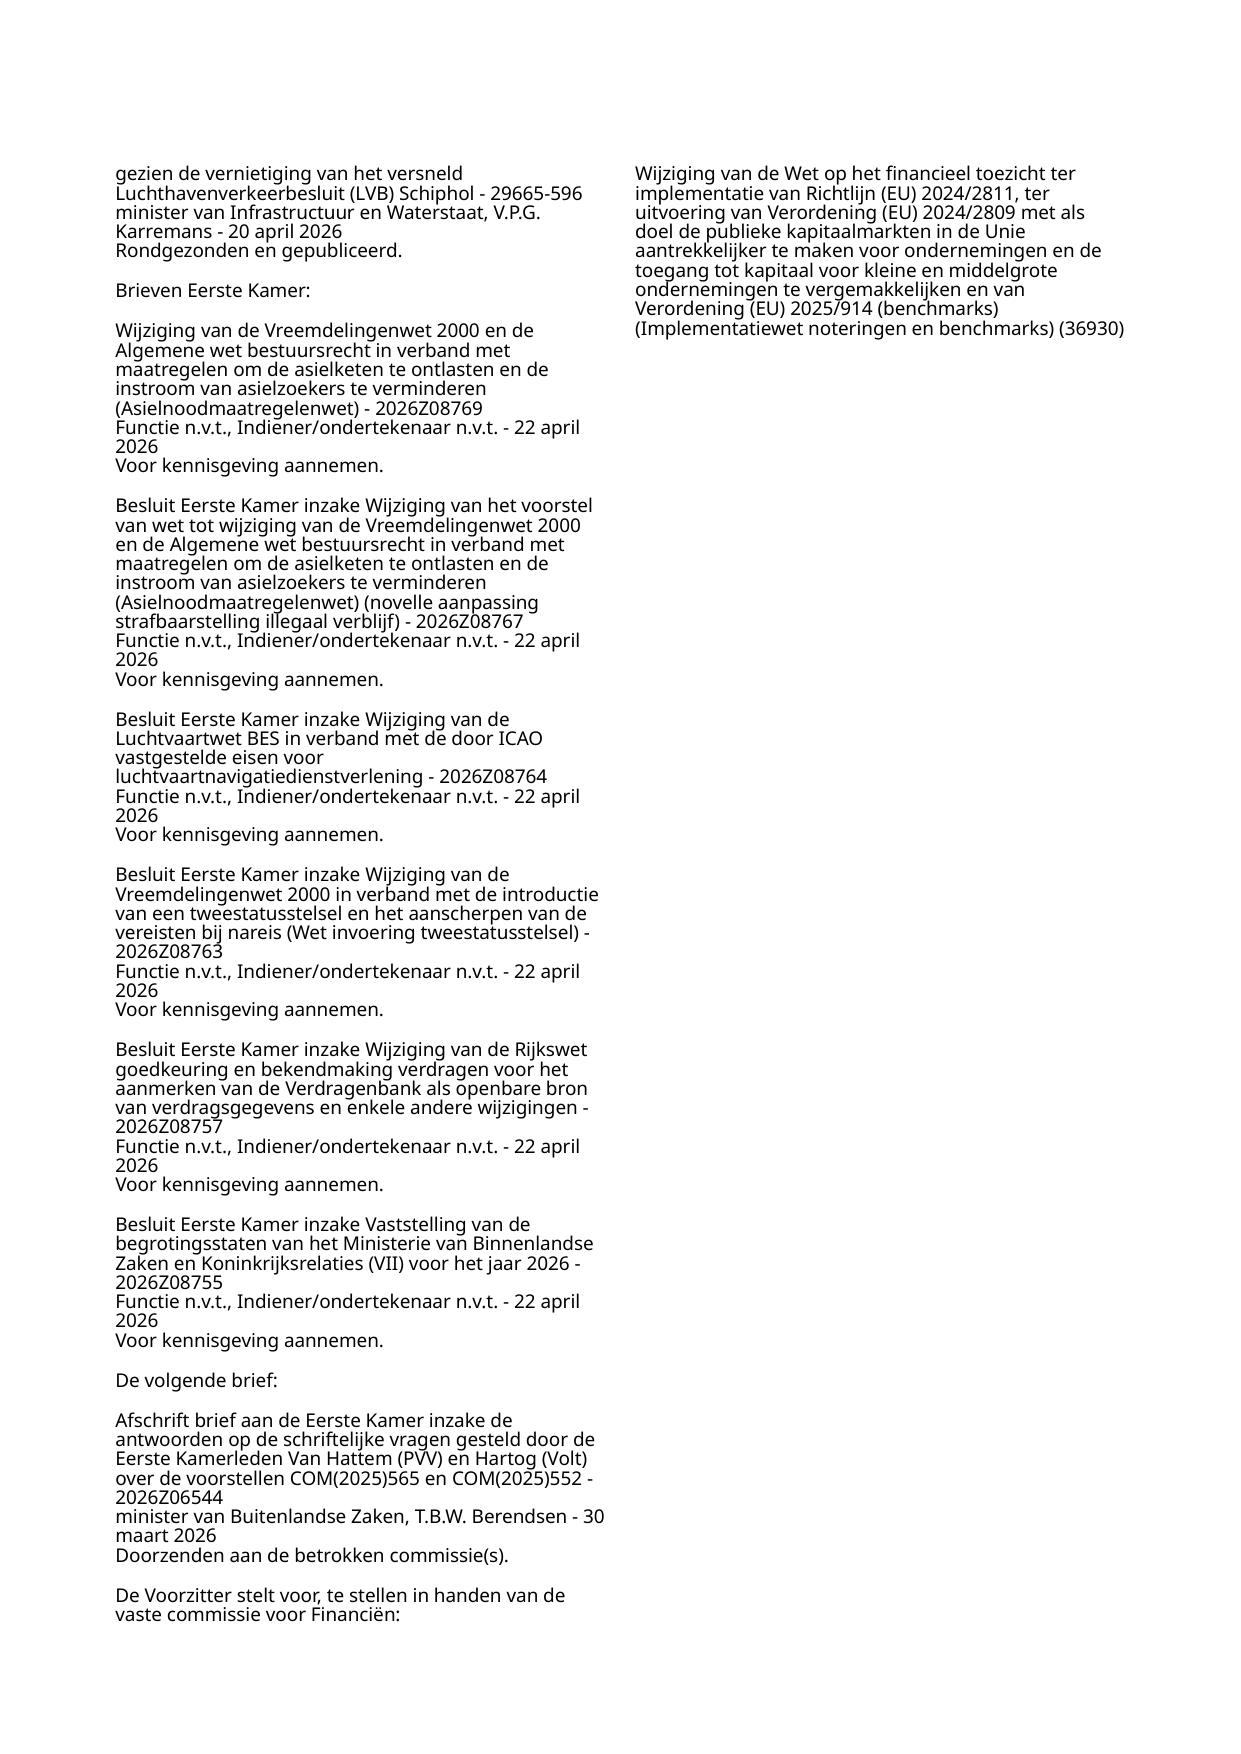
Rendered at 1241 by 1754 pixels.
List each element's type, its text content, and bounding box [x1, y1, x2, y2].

text Wijziging van de Wet op het financieel toezicht ter implementatie van Richtlijn (EU) 2024/2811, ter uitvoering van Verordening (EU) 2024/2809 met als doel de publieke kapitaalmarkten in de Unie aantrekkelijker te maken voor ondernemingen en de toegang tot kapitaal voor kleine en middelgrote ondernemingen te vergemakkelijken en van Verordening (EU) 2025/914 (benchmarks) (Implementatiewet noteringen en benchmarks) (36930) [635, 165, 1125, 339]
text De volgende brief: [115, 1372, 605, 1391]
text Wijziging van de Vreemdelingenwet 2000 en de Algemene wet bestuursrecht in verband met maatregelen om de asielketen te ontlasten en de instroom van asielzoekers te verminderen (Asielnoodmaatregelenwet) - 2026Z08769 [115, 322, 605, 419]
text Besluit Eerste Kamer inzake Wijziging van het voorstel van wet tot wijziging van de Vreemdelingenwet 2000 en de Algemene wet bestuursrecht in verband met maatregelen om de asielketen te ontlasten en de instroom van asielzoekers te verminderen (Asielnoodmaatregelenwet) (novelle aanpassing strafbaarstelling illegaal verblijf) - 2026Z08767 [115, 497, 605, 632]
text Rondgezonden en gepubliceerd. [115, 242, 605, 262]
text gezien de vernietiging van het versneld Luchthavenverkeerbesluit (LVB) Schiphol - 29665-596 [115, 165, 605, 204]
text Functie n.v.t., Indiener/ondertekenaar n.v.t. - 22 april 2026 [115, 632, 605, 671]
text Voor kennisgeving aannemen. [115, 1332, 605, 1351]
text Voor kennisgeving aannemen. [115, 1001, 605, 1021]
text Doorzenden aan de betrokken commissie(s). [115, 1547, 605, 1566]
text Voor kennisgeving aannemen. [115, 671, 605, 690]
text Afschrift brief aan de Eerste Kamer inzake de antwoorden op de schriftelijke vragen gesteld door de Eerste Kamerleden Van Hattem (PVV) en Hartog (Volt) over de voorstellen COM(2025)565 en COM(2025)552 - 2026Z06544 [115, 1412, 605, 1508]
text Besluit Eerste Kamer inzake Wijziging van de Rijkswet goedkeuring en bekendmaking verdragen voor het aanmerken van de Verdragenbank als openbare bron van verdragsgegevens en enkele andere wijzigingen - 2026Z08757 [115, 1041, 605, 1138]
text Voor kennisgeving aannemen. [115, 457, 605, 477]
text Voor kennisgeving aannemen. [115, 826, 605, 846]
text De Voorzitter stelt voor, te stellen in handen van de vaste commissie voor Financiën: [115, 1587, 605, 1625]
text Functie n.v.t., Indiener/ondertekenaar n.v.t. - 22 april 2026 [115, 419, 605, 457]
text Functie n.v.t., Indiener/ondertekenaar n.v.t. - 22 april 2026 [115, 1138, 605, 1176]
text Besluit Eerste Kamer inzake Wijziging van de Luchtvaartwet BES in verband met de door ICAO vastgestelde eisen voor luchtvaartnavigatiedienstverlening - 2026Z08764 [115, 711, 605, 788]
text Functie n.v.t., Indiener/ondertekenaar n.v.t. - 22 april 2026 [115, 1293, 605, 1332]
text Functie n.v.t., Indiener/ondertekenaar n.v.t. - 22 april 2026 [115, 788, 605, 826]
text minister van Buitenlandse Zaken, T.B.W. Berendsen - 30 maart 2026 [115, 1508, 605, 1547]
text Besluit Eerste Kamer inzake Wijziging van de Vreemdelingenwet 2000 in verband met de introductie van een tweestatusstelsel en het aanscherpen van de vereisten bij nareis (Wet invoering tweestatusstelsel) - 2026Z08763 [115, 866, 605, 963]
text minister van Infrastructuur en Waterstaat, V.P.G. Karremans - 20 april 2026 [115, 204, 605, 242]
text Functie n.v.t., Indiener/ondertekenaar n.v.t. - 22 april 2026 [115, 963, 605, 1001]
text Brieven Eerste Kamer: [115, 282, 605, 302]
text Besluit Eerste Kamer inzake Vaststelling van de begrotingsstaten van het Ministerie van Binnenlandse Zaken en Koninkrijksrelaties (VII) voor het jaar 2026 - 2026Z08755 [115, 1216, 605, 1293]
text Voor kennisgeving aannemen. [115, 1176, 605, 1195]
